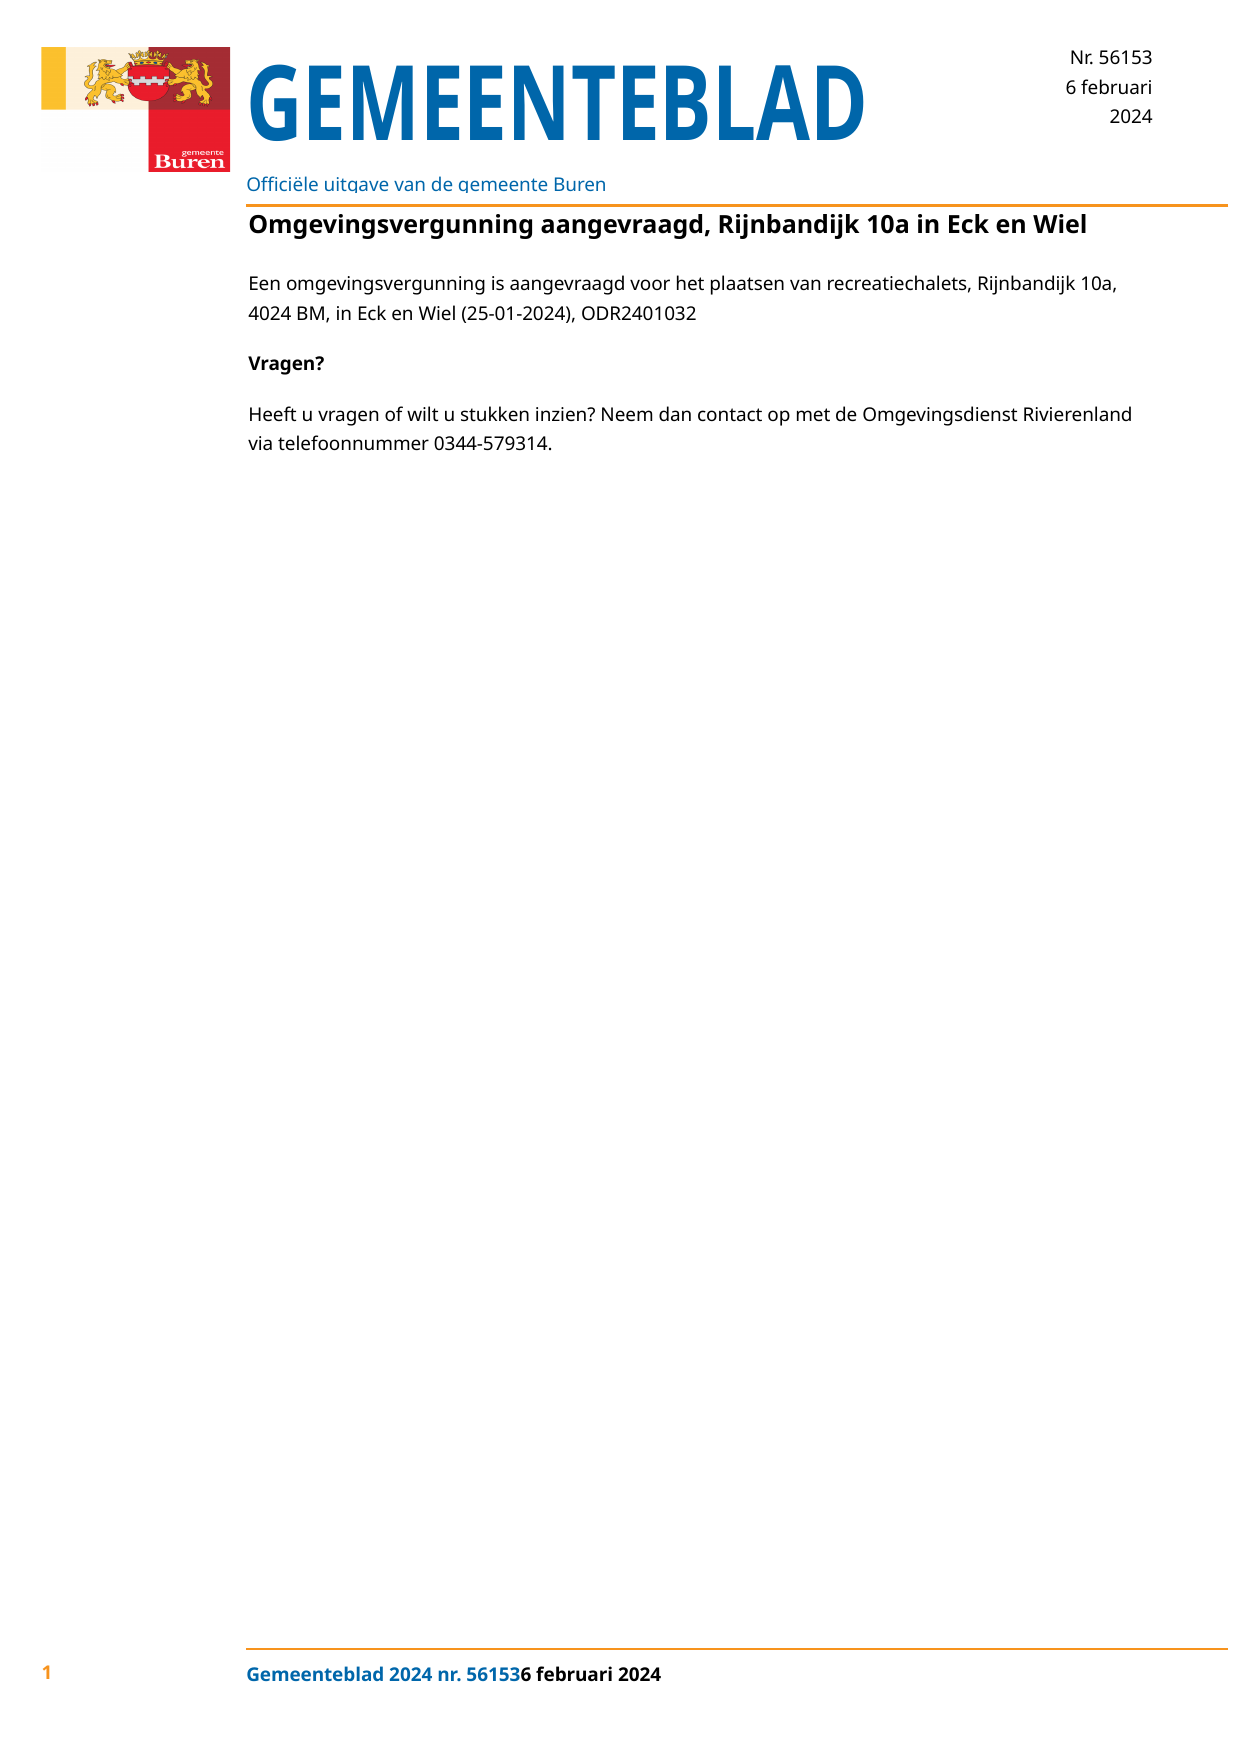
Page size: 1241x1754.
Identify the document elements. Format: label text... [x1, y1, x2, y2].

text Vragen? [248, 350, 1152, 376]
text Omgevingsvergunning aangevraagd, Rijnbandijk 10a in Eck en Wiel [248, 207, 1152, 241]
text Een omgevingsvergunning is aangevraagd voor het plaatsen van recreatiechalets, Rijnbandijk 10a, 4024 BM, in Eck en Wiel (25-01-2024), ODR2401032 [248, 270, 1152, 326]
text Heeft u vragen of wilt u stukken inzien? Neem dan contact op met de Omgevingsdienst Rivierenland via telefoonnummer 0344-579314. [248, 401, 1152, 456]
picture [41, 47, 231, 172]
